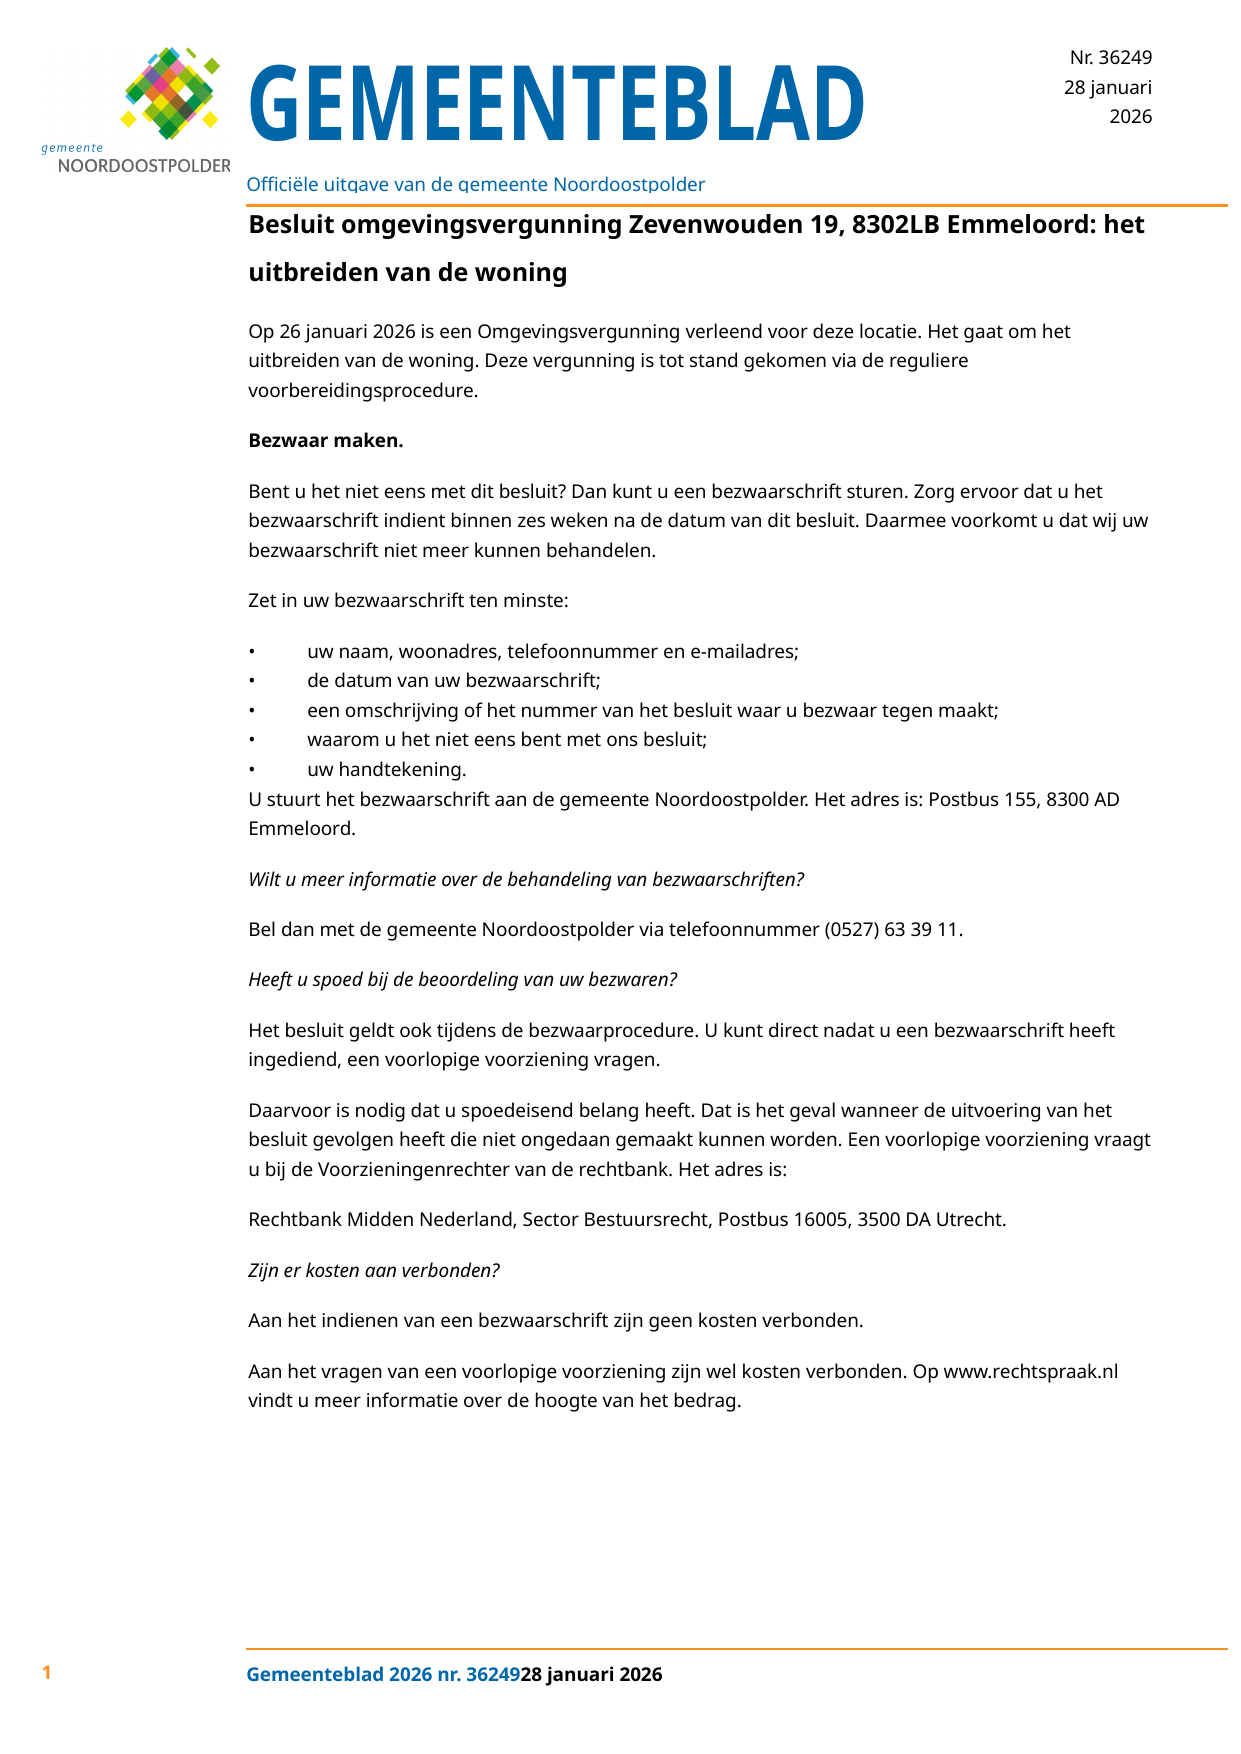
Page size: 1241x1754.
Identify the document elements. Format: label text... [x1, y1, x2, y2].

text Bent u het niet eens met dit besluit? Dan kunt u een bezwaarschrift sturen. Zorg ervoor dat u het bezwaarschrift indient binnen zes weken na de datum van dit besluit. Daarmee voorkomt u dat wij uw bezwaarschrift niet meer kunnen behandelen. [248, 478, 1152, 563]
text Aan het vragen van een voorlopige voorziening zijn wel kosten verbonden. Op www.rechtspraak.nl vindt u meer informatie over de hoogte van het bedrag. [248, 1358, 1152, 1413]
text Aan het indienen van een bezwaarschrift zijn geen kosten verbonden. [248, 1307, 1152, 1333]
text Rechtbank Midden Nederland, Sector Bestuursrecht, Postbus 16005, 3500 DA Utrecht. [248, 1207, 1152, 1232]
text Wilt u meer informatie over de behandeling van bezwaarschriften? [248, 866, 1152, 892]
list waarom u het niet eens bent met ons besluit; [248, 727, 1152, 752]
text U stuurt het bezwaarschrift aan de gemeente Noordoostpolder. Het adres is: Postbus 155, 8300 AD Emmeloord. [248, 786, 1152, 841]
text Bezwaar maken. [248, 427, 1152, 453]
text Heeft u spoed bij de beoordeling van uw bezwaren? [248, 967, 1152, 992]
list uw naam, woonadres, telefoonnummer en e-mailadres; [248, 638, 1152, 664]
text Besluit omgevingsvergunning Zevenwouden 19, 8302LB Emmeloord: het uitbreiden van de woning [248, 207, 1152, 288]
text Daarvoor is nodig dat u spoedeisend belang heeft. Dat is het geval wanneer de uitvoering van het besluit gevolgen heeft die niet ongedaan gemaakt kunnen worden. Een voorlopige voorziening vraagt u bij de Voorzieningenrechter van de rechtbank. Het adres is: [248, 1097, 1152, 1182]
list uw handtekening. [248, 756, 1152, 782]
picture [41, 47, 231, 172]
list de datum van uw bezwaarschrift; [248, 667, 1152, 693]
text Op 26 januari 2026 is een Omgevingsvergunning verleend voor deze locatie. Het gaat om het uitbreiden van de woning. Deze vergunning is tot stand gekomen via de reguliere voorbereidingsprocedure. [248, 318, 1152, 403]
text Het besluit geldt ook tijdens de bezwaarprocedure. U kunt direct nadat u een bezwaarschrift heeft ingediend, een voorlopige voorziening vragen. [248, 1017, 1152, 1072]
text Bel dan met de gemeente Noordoostpolder via telefoonnummer (0527) 63 39 11. [248, 916, 1152, 942]
text Zijn er kosten aan verbonden? [248, 1257, 1152, 1283]
text Zet in uw bezwaarschrift ten minste: [248, 587, 1152, 613]
list een omschrijving of het nummer van het besluit waar u bezwaar tegen maakt; [248, 697, 1152, 723]
